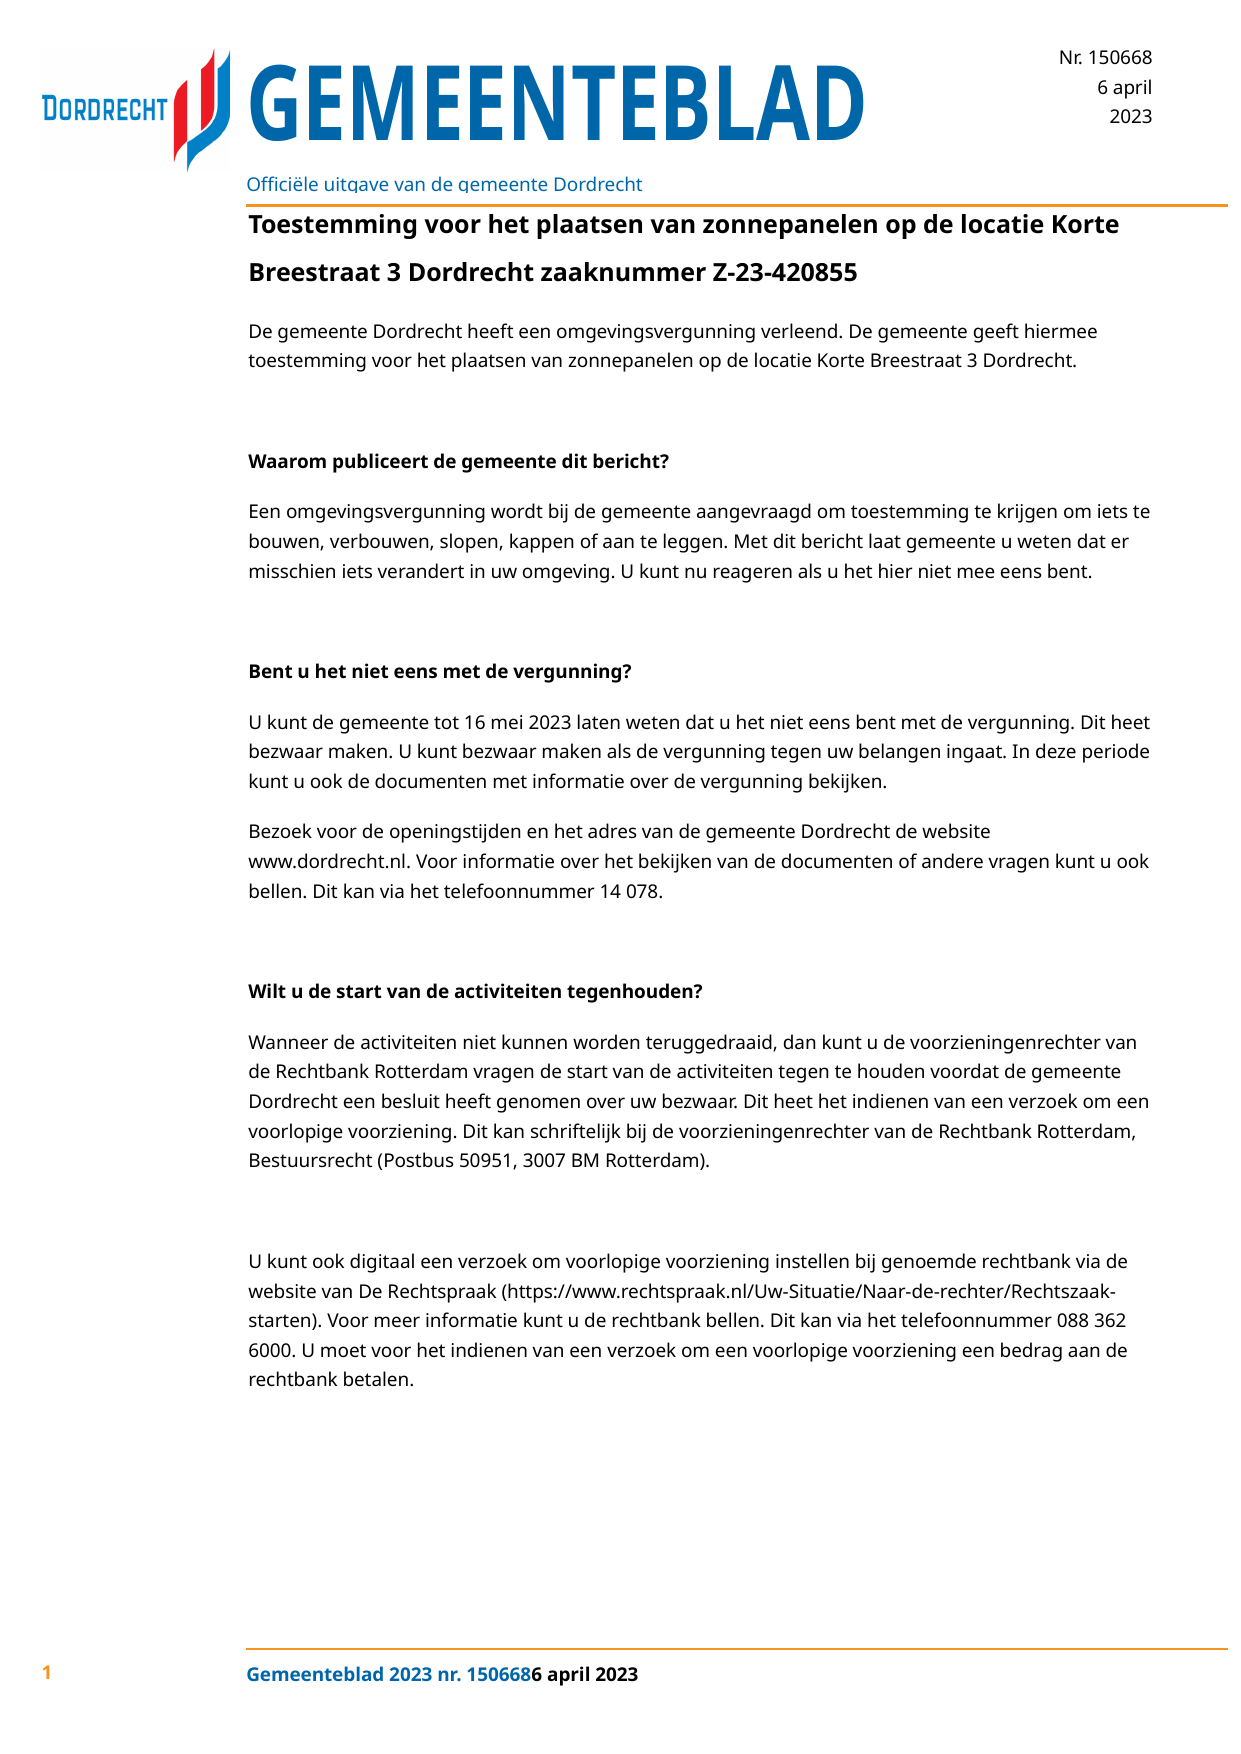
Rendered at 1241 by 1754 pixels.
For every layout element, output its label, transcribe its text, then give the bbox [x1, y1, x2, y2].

text Bent u het niet eens met de vergunning? [248, 659, 1152, 684]
picture [41, 47, 231, 172]
text Wilt u de start van de activiteiten tegenhouden? [248, 979, 1152, 1004]
text Toestemming voor het plaatsen van zonnepanelen op de locatie Korte Breestraat 3 Dordrecht zaaknummer Z-23-420855 [248, 207, 1152, 288]
text Een omgevingsvergunning wordt bij de gemeente aangevraagd om toestemming te krijgen om iets te bouwen, verbouwen, slopen, kappen of aan te leggen. Met dit bericht laat gemeente u weten dat er misschien iets verandert in uw omgeving. U kunt nu reageren als u het hier niet mee eens bent. [248, 499, 1152, 584]
text Bezoek voor de openingstijden en het adres van de gemeente Dordrecht de website www.dordrecht.nl. Voor informatie over het bekijken van de documenten of andere vragen kunt u ook bellen. Dit kan via het telefoonnummer 14 078. [248, 819, 1152, 904]
text U kunt de gemeente tot 16 mei 2023 laten weten dat u het niet eens bent met de vergunning. Dit heet bezwaar maken. U kunt bezwaar maken als de vergunning tegen uw belangen ingaat. In deze periode kunt u ook de documenten met informatie over de vergunning bekijken. [248, 709, 1152, 794]
text Wanneer de activiteiten niet kunnen worden teruggedraaid, dan kunt u de voorzieningenrechter van de Rechtbank Rotterdam vragen de start van de activiteiten tegen te houden voordat de gemeente Dordrecht een besluit heeft genomen over uw bezwaar. Dit heet het indienen van een verzoek om een voorlopige voorziening. Dit kan schriftelijk bij de voorzieningenrechter van de Rechtbank Rotterdam, Bestuursrecht (Postbus 50951, 3007 BM Rotterdam). [248, 1029, 1152, 1173]
text De gemeente Dordrecht heeft een omgevingsvergunning verleend. De gemeente geeft hiermee toestemming voor het plaatsen van zonnepanelen op de locatie Korte Breestraat 3 Dordrecht. [248, 318, 1152, 373]
text U kunt ook digitaal een verzoek om voorlopige voorziening instellen bij genoemde rechtbank via de website van De Rechtspraak (https://www.rechtspraak.nl/Uw-Situatie/Naar-de-rechter/Rechtszaak-starten). Voor meer informatie kunt u de rechtbank bellen. Dit kan via het telefoonnummer 088 362 6000. U moet voor het indienen van een verzoek om een voorlopige voorziening een bedrag aan de rechtbank betalen. [248, 1248, 1152, 1392]
text Waarom publiceert de gemeente dit bericht? [248, 448, 1152, 474]
